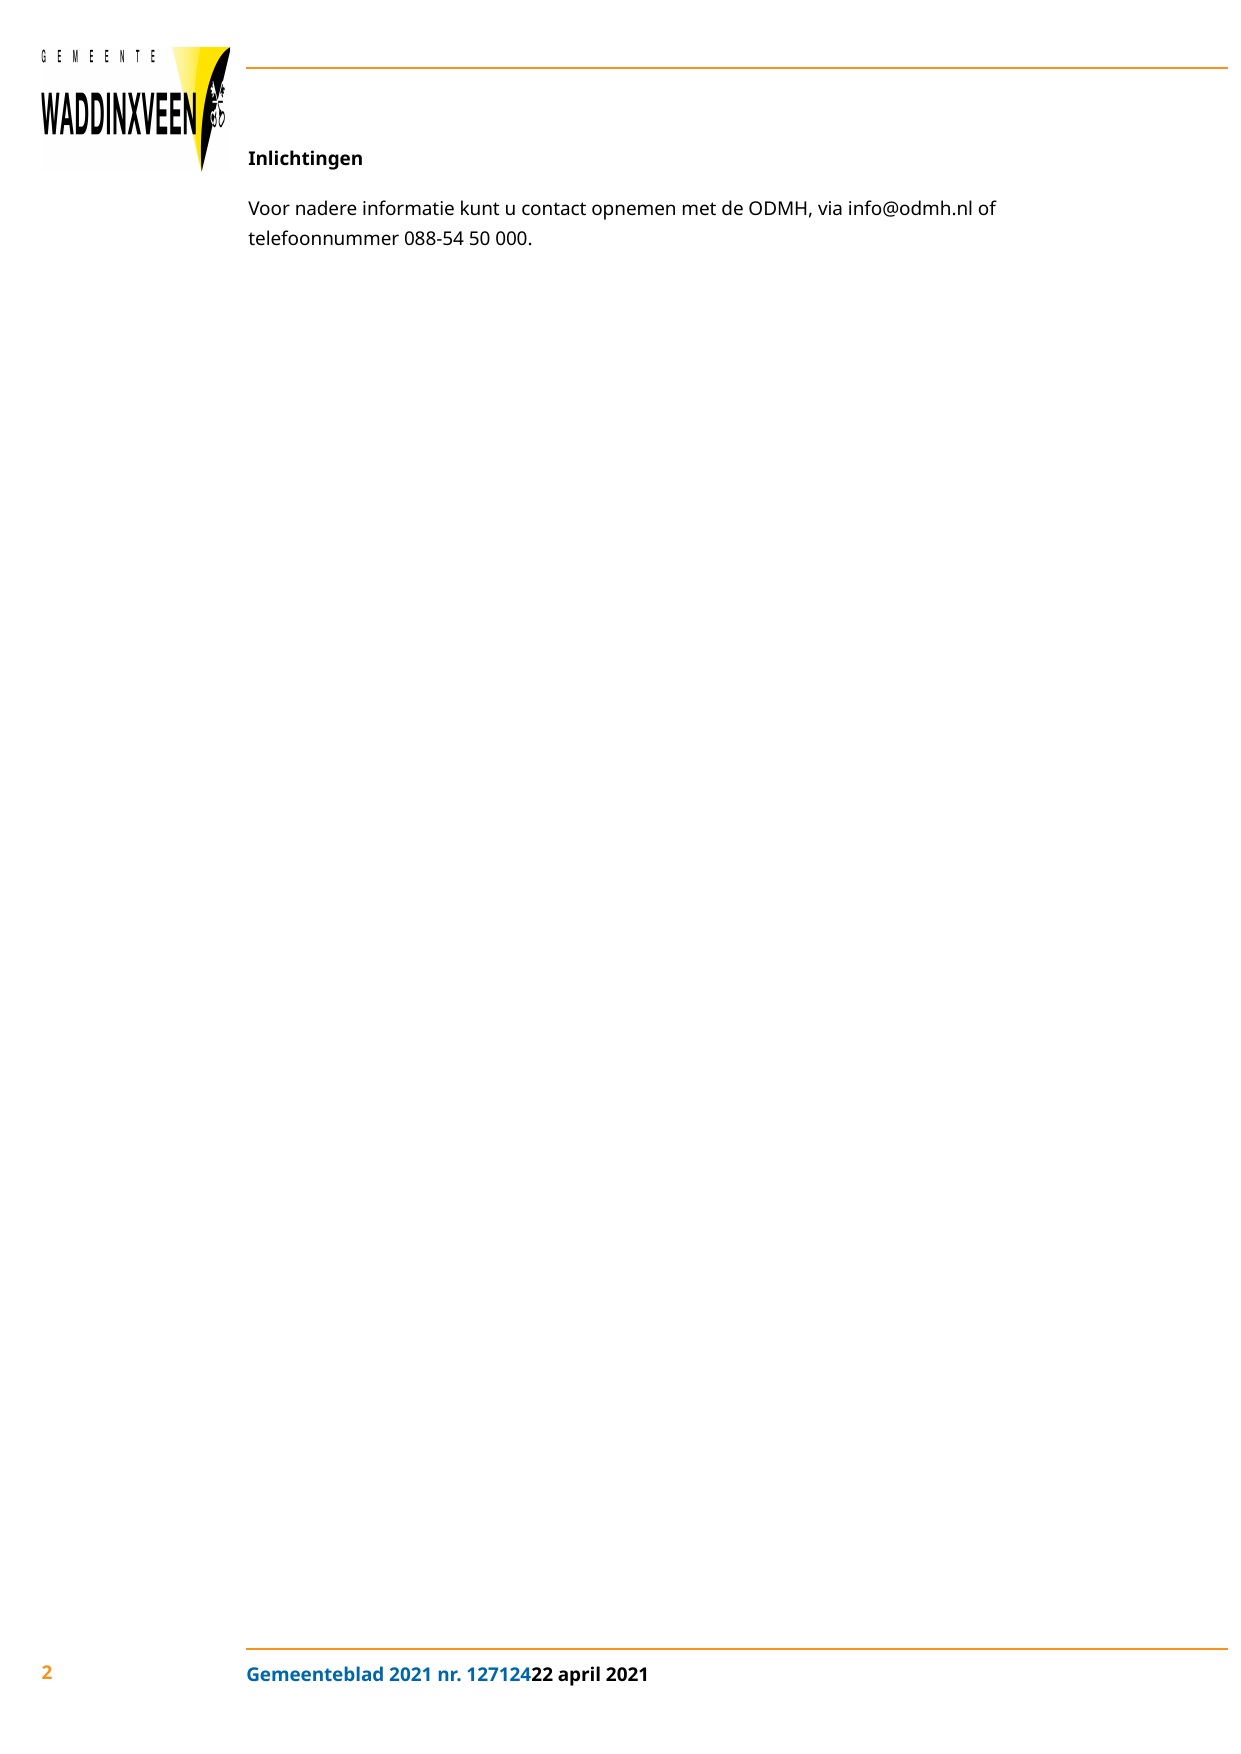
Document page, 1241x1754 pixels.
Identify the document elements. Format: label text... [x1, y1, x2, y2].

text Inlichtingen [248, 145, 1152, 171]
picture [41, 47, 231, 172]
text Voor nadere informatie kunt u contact opnemen met de ODMH, via info@odmh.nl of telefoonnummer 088-54 50 000. [248, 196, 1152, 251]
